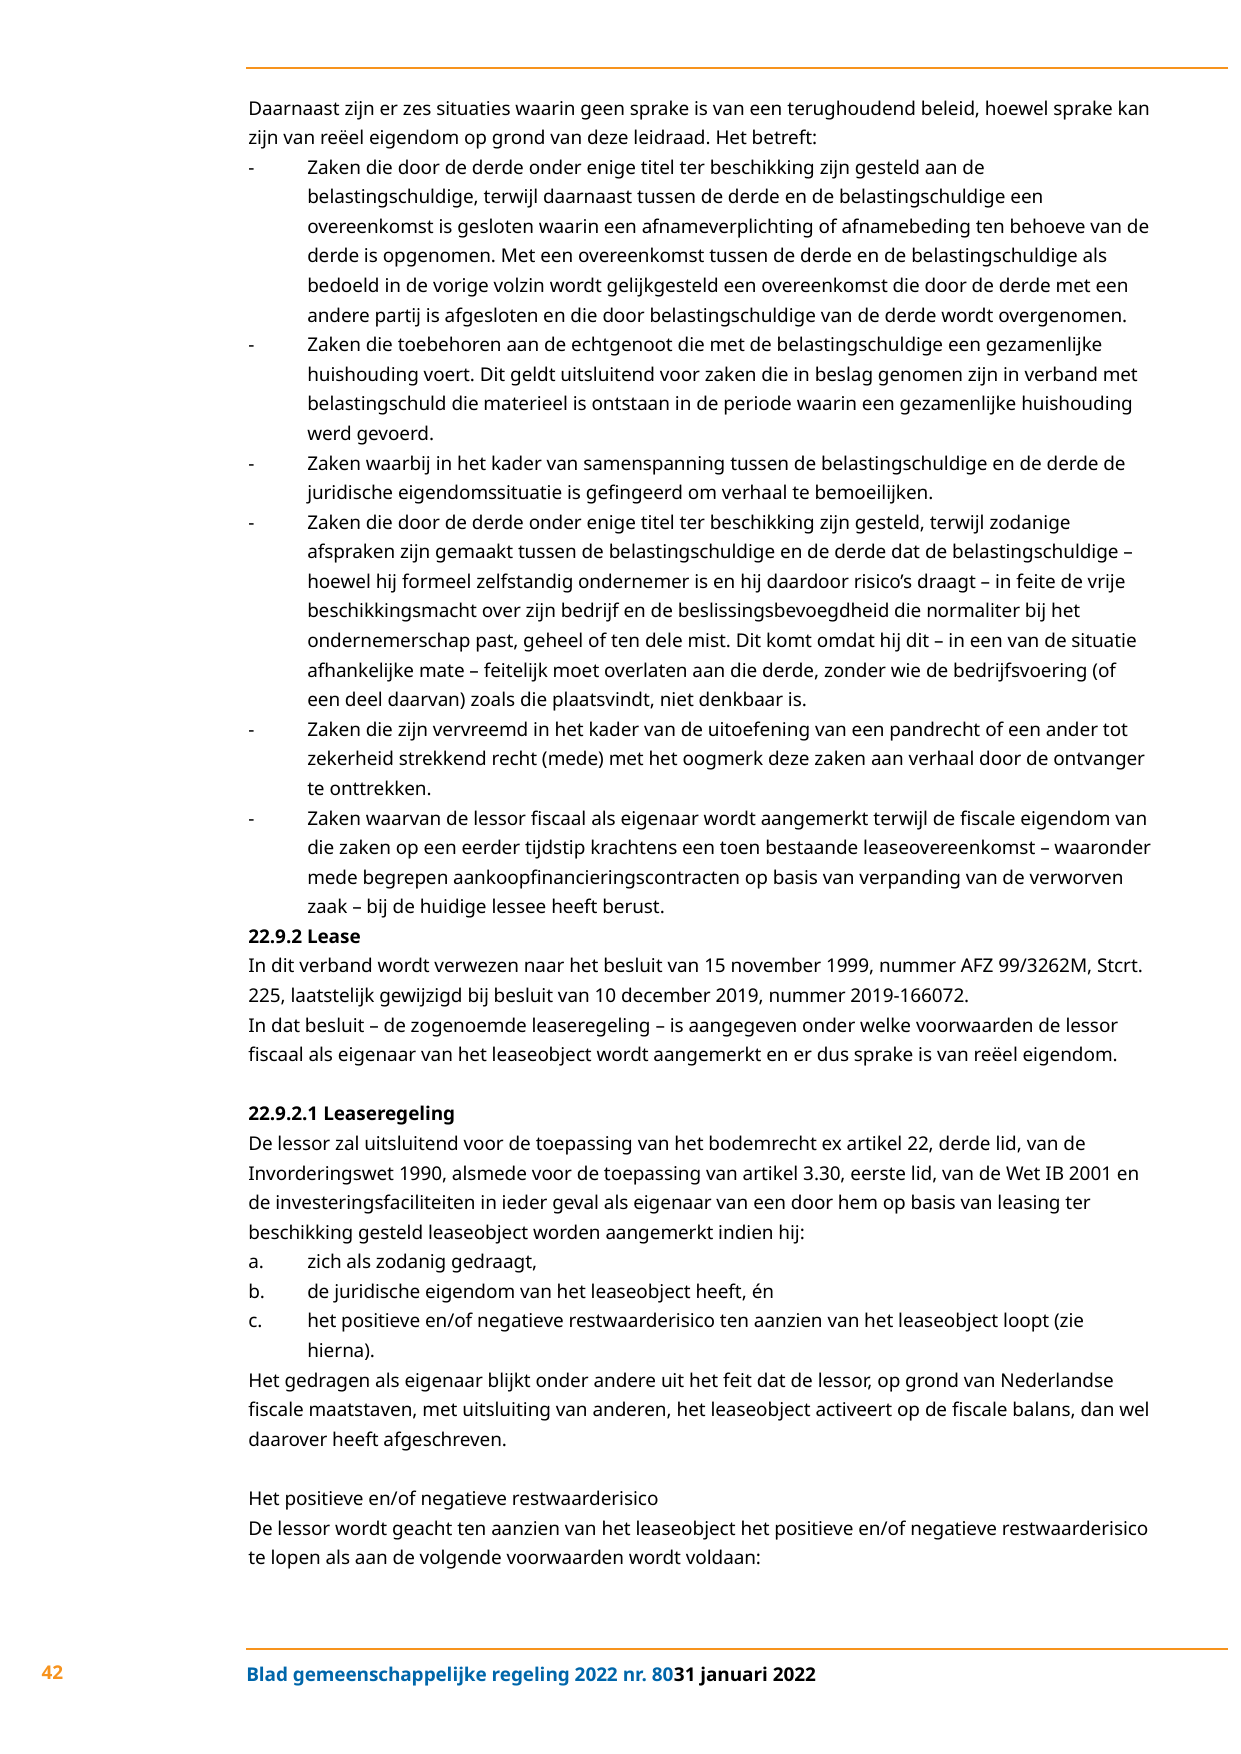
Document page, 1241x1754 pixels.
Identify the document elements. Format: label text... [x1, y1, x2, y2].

text Het positieve en/of negatieve restwaarderisico [248, 1485, 1152, 1511]
text De lessor wordt geacht ten aanzien van het leaseobject het positieve en/of negatieve restwaarderisico te lopen als aan de volgende voorwaarden wordt voldaan: [248, 1515, 1152, 1570]
list Zaken die zijn vervreemd in het kader van de uitoefening van een pandrecht of een ander tot zekerheid strekkend recht (mede) met het oogmerk deze zaken aan verhaal door de ontvanger te onttrekken. [248, 716, 1152, 801]
text In dat besluit – de zogenoemde leaseregeling – is aangegeven onder welke voorwaarden de lessor fiscaal als eigenaar van het leaseobject wordt aangemerkt en er dus sprake is van reëel eigendom. [248, 1012, 1152, 1067]
list Zaken die toebehoren aan de echtgenoot die met de belastingschuldige een gezamenlijke huishouding voert. Dit geldt uitsluitend voor zaken die in beslag genomen zijn in verband met belastingschuld die materieel is ontstaan in de periode waarin een gezamenlijke huishouding werd gevoerd. [248, 331, 1152, 446]
text 22.9.2.1 Leaseregeling [248, 1101, 1152, 1126]
list Zaken waarbij in het kader van samenspanning tussen de belastingschuldige en de derde de juridische eigendomssituatie is gefingeerd om verhaal te bemoeilijken. [248, 450, 1152, 505]
text In dit verband wordt verwezen naar het besluit van 15 november 1999, nummer AFZ 99/3262M, Stcrt. 225, laatstelijk gewijzigd bij besluit van 10 december 2019, nummer 2019-166072. [248, 953, 1152, 1008]
text Daarnaast zijn er zes situaties waarin geen sprake is van een terughoudend beleid, hoewel sprake kan zijn van reëel eigendom op grond van deze leidraad. Het betreft: [248, 95, 1152, 150]
list Zaken die door de derde onder enige titel ter beschikking zijn gesteld, terwijl zodanige afspraken zijn gemaakt tussen de belastingschuldige en de derde dat de belastingschuldige – hoewel hij formeel zelfstandig ondernemer is en hij daardoor risico’s draagt – in feite de vrije beschikkingsmacht over zijn bedrijf en de beslissingsbevoegdheid die normaliter bij het ondernemerschap past, geheel of ten dele mist. Dit komt omdat hij dit – in een van de situatie afhankelijke mate – feitelijk moet overlaten aan die derde, zonder wie de bedrijfsvoering (of een deel daarvan) zoals die plaatsvindt, niet denkbaar is. [248, 509, 1152, 712]
list zich als zodanig gedraagt, [248, 1248, 1152, 1274]
list de juridische eigendom van het leaseobject heeft, én [248, 1278, 1152, 1304]
list het positieve en/of negatieve restwaarderisico ten aanzien van het leaseobject loopt (zie hierna). [248, 1308, 1152, 1363]
text 22.9.2 Lease [248, 923, 1152, 949]
list Zaken waarvan de lessor fiscaal als eigenaar wordt aangemerkt terwijl de fiscale eigendom van die zaken op een eerder tijdstip krachtens een toen bestaande leaseovereenkomst – waaronder mede begrepen aankoopfinancieringscontracten op basis van verpanding van de verworven zaak – bij de huidige lessee heeft berust. [248, 805, 1152, 919]
text Het gedragen als eigenaar blijkt onder andere uit het feit dat de lessor, op grond van Nederlandse fiscale maatstaven, met uitsluiting van anderen, het leaseobject activeert op de fiscale balans, dan wel daarover heeft afgeschreven. [248, 1367, 1152, 1452]
text De lessor zal uitsluitend voor de toepassing van het bodemrecht ex artikel 22, derde lid, van de Invorderingswet 1990, alsmede voor de toepassing van artikel 3.30, eerste lid, van de Wet IB 2001 en de investeringsfaciliteiten in ieder geval als eigenaar van een door hem op basis van leasing ter beschikking gesteld leaseobject worden aangemerkt indien hij: [248, 1130, 1152, 1245]
picture [41, 47, 231, 172]
list Zaken die door de derde onder enige titel ter beschikking zijn gesteld aan de belastingschuldige, terwijl daarnaast tussen de derde en de belastingschuldige een overeenkomst is gesloten waarin een afnameverplichting of afnamebeding ten behoeve van de derde is opgenomen. Met een overeenkomst tussen de derde en de belastingschuldige als bedoeld in de vorige volzin wordt gelijkgesteld een overeenkomst die door de derde met een andere partij is afgesloten en die door belastingschuldige van de derde wordt overgenomen. [248, 154, 1152, 328]
